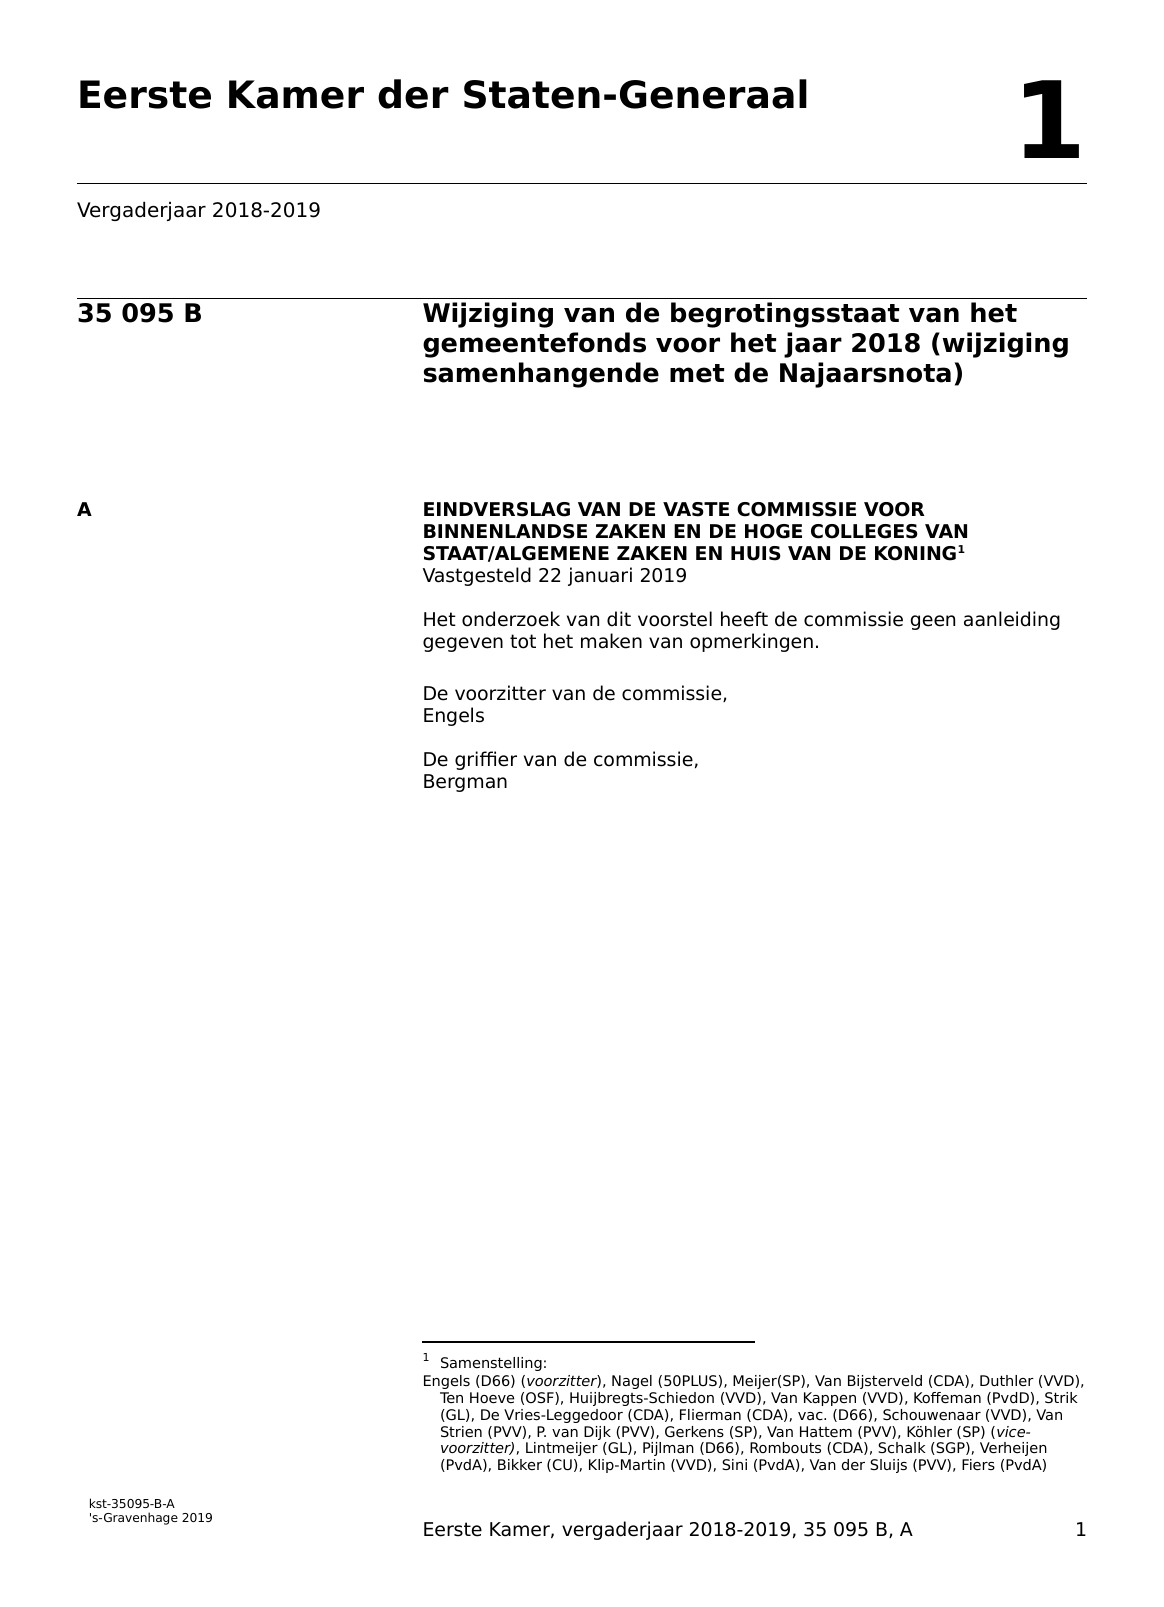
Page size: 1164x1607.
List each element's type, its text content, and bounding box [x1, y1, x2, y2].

subtitle 35 095 B Wijziging van de begrotingsstaat van het gemeentefonds voor het jaar 2018 (wijziging samenhangende met de Najaarsnota) [77, 299, 1087, 388]
text 's-Gravenhage 2019 [88, 1511, 323, 1525]
subtitle A EINDVERSLAG VAN DE VASTE COMMISSIE VOOR BINNENLANDSE ZAKEN EN DE HOGE COLLEGES VAN STAAT/ALGEMENE ZAKEN EN HUIS VAN DE KONING [77, 499, 1087, 565]
table_header 1 [886, 59, 1087, 183]
text kst-35095-B-A [88, 1497, 323, 1511]
text Het onderzoek van dit voorstel heeft de commissie geen aanleiding gegeven tot het maken van opmerkingen. [422, 609, 1087, 653]
text Engels (D66) (voorzitter), Nagel (50PLUS), Meijer(SP), Van Bijsterveld (CDA), Duthler (VVD), Ten Hoeve (OSF), Huijbregts-Schiedon (VVD), Van Kappen (VVD), Koffeman (PvdD), Strik (GL), De Vries-Leggedoor (CDA), Flierman (CDA), vac. (D66), Schouwenaar (VVD), Van Strien (PVV), P. van Dijk (PVV), Gerkens (SP), Van Hattem (PVV), Köhler (SP) (vice-voorzitter), Lintmeijer (GL), Pijlman (D66), Rombouts (CDA), Schalk (SGP), Verheijen (PvdA), Bikker (CU), Klip-Martin (VVD), Sini (PvdA), Van der Sluijs (PVV), Fiers (PvdA) [422, 1373, 1087, 1474]
table_header Eerste Kamer der Staten-Generaal [77, 59, 886, 183]
text Samenstelling: [422, 1351, 1087, 1373]
table_cell Vergaderjaar 2018-2019 [77, 184, 1087, 298]
text De voorzitter van de commissie, Engels [422, 683, 1087, 727]
text Vastgesteld 22 januari 2019 [422, 565, 1087, 587]
text De griffier van de commissie, Bergman [422, 749, 1087, 793]
